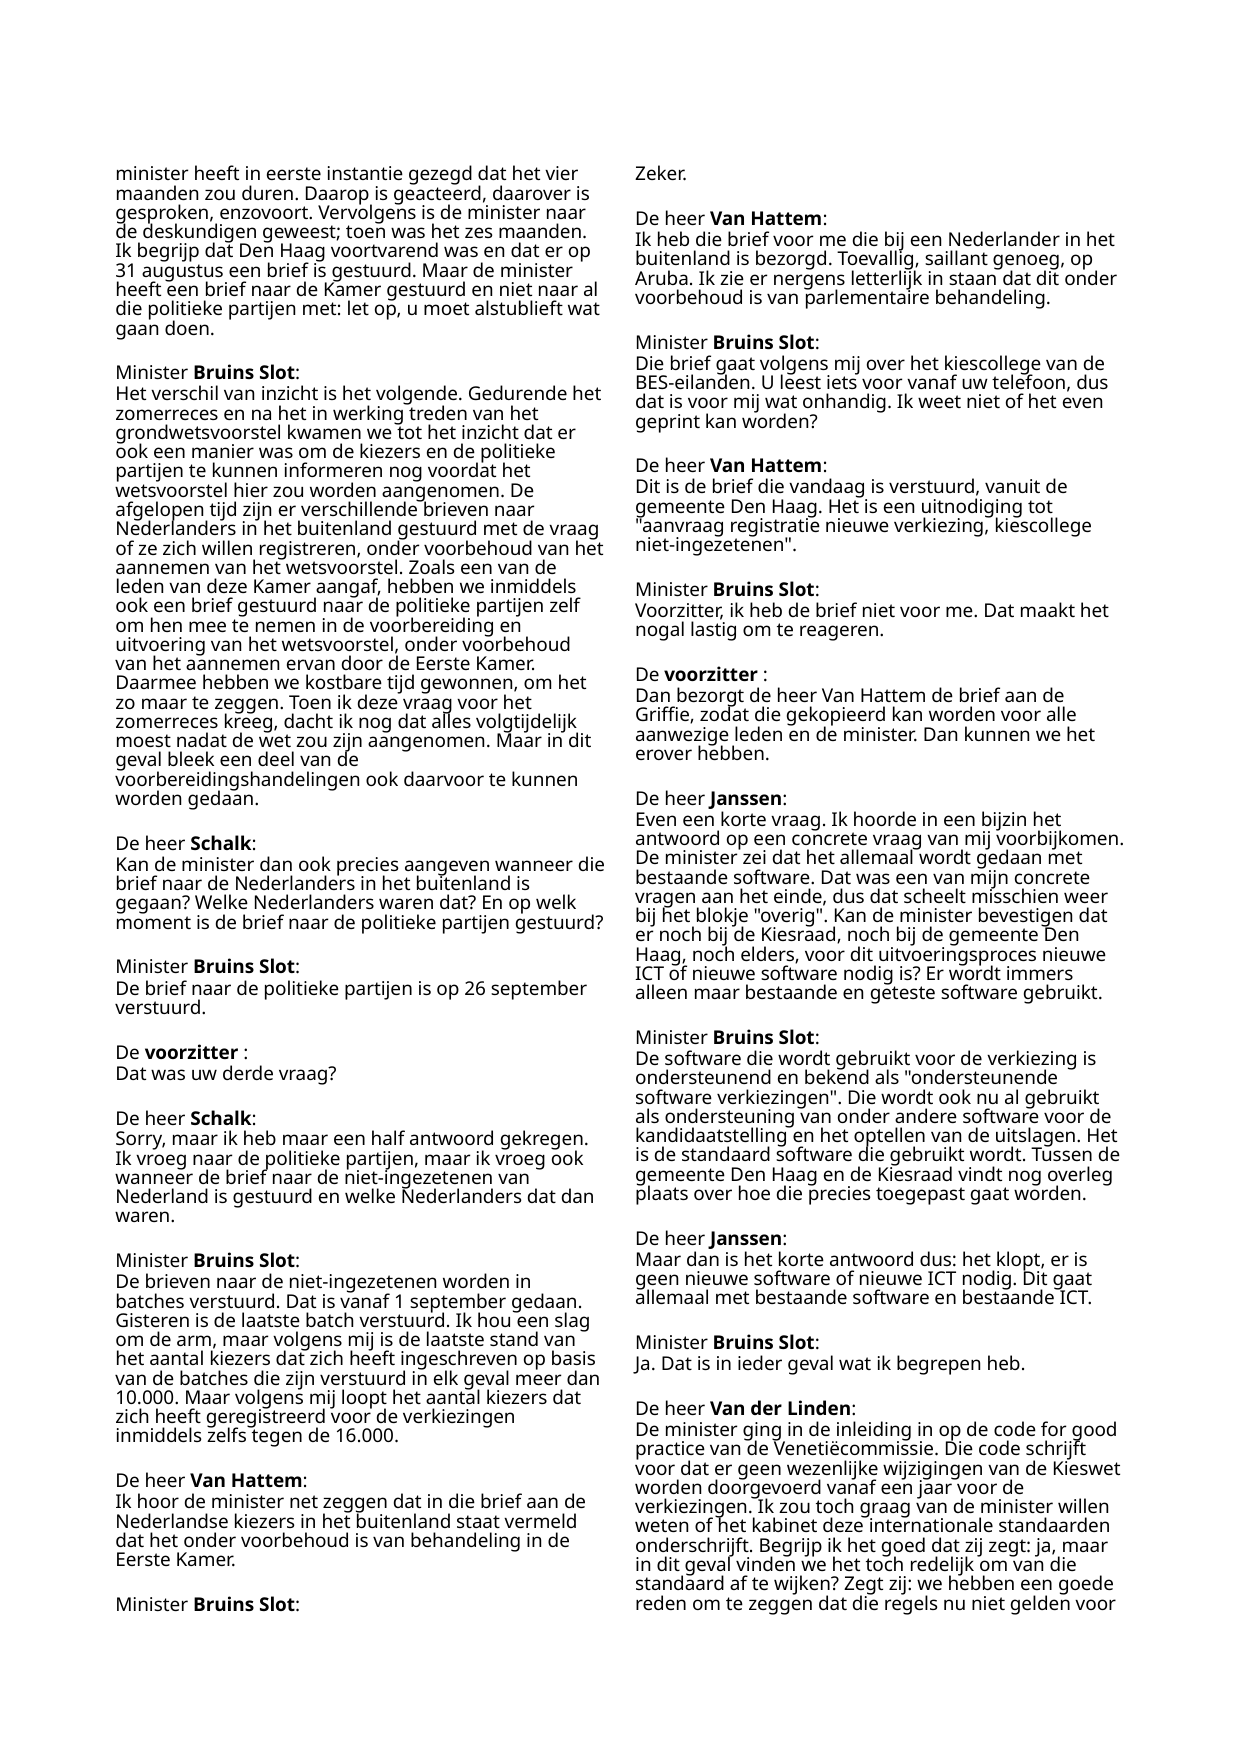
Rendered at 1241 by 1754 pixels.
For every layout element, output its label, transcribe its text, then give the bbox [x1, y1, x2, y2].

text Minister Bruins Slot: [635, 1329, 1125, 1355]
text Dat was uw derde vraag? [115, 1064, 605, 1084]
text De minister ging in de inleiding in op de code for good practice van de Venetiëcommissie. Die code schrijft voor dat er geen wezenlijke wijzigingen van de Kieswet worden doorgevoerd vanaf een jaar voor de verkiezingen. Ik zou toch graag van de minister willen weten of het kabinet deze internationale standaarden onderschrijft. Begrijp ik het goed dat zij zegt: ja, maar in dit geval vinden we het toch redelijk om van die standaard af te wijken? Zegt zij: we hebben een goede reden om te zeggen dat die regels nu niet gelden voor [635, 1421, 1125, 1614]
text De heer Janssen: [635, 785, 1125, 811]
text Minister Bruins Slot: [635, 329, 1125, 355]
text Zeker. [635, 165, 1125, 184]
text De brieven naar de niet-ingezetenen worden in batches verstuurd. Dat is vanaf 1 september gedaan. Gisteren is de laatste batch verstuurd. Ik hou een slag om de arm, maar volgens mij is de laatste stand van het aantal kiezers dat zich heeft ingeschreven op basis van de batches die zijn verstuurd in elk geval meer dan 10.000. Maar volgens mij loopt het aantal kiezers dat zich heeft geregistreerd voor de verkiezingen inmiddels zelfs tegen de 16.000. [115, 1273, 605, 1447]
text De heer Schalk: [115, 1105, 605, 1130]
text Ik hoor de minister net zeggen dat in die brief aan de Nederlandse kiezers in het buitenland staat vermeld dat het onder voorbehoud is van behandeling in de Eerste Kamer. [115, 1493, 605, 1570]
text De heer Schalk: [115, 830, 605, 856]
text De voorzitter : [635, 661, 1125, 687]
text De brief naar de politieke partijen is op 26 september verstuurd. [115, 979, 605, 1018]
text Even een korte vraag. Ik hoorde in een bijzin het antwoord op een concrete vraag van mij voorbijkomen. De minister zei dat het allemaal wordt gedaan met bestaande software. Dat was een van mijn concrete vragen aan het einde, dus dat scheelt misschien weer bij het blokje "overig". Kan de minister bevestigen dat er noch bij de Kiesraad, noch bij de gemeente Den Haag, noch elders, voor dit uitvoeringsproces nieuwe ICT of nieuwe software nodig is? Er wordt immers alleen maar bestaande en geteste software gebruikt. [635, 811, 1125, 1003]
text Minister Bruins Slot: [115, 1591, 605, 1617]
text Minister Bruins Slot: [635, 1024, 1125, 1050]
text Minister Bruins Slot: [115, 359, 605, 385]
text De voorzitter : [115, 1039, 605, 1064]
text Maar dan is het korte antwoord dus: het klopt, er is geen nieuwe software of nieuwe ICT nodig. Dit gaat allemaal met bestaande software en bestaande ICT. [635, 1251, 1125, 1309]
text Het verschil van inzicht is het volgende. Gedurende het zomerreces en na het in werking treden van het grondwetsvoorstel kwamen we tot het inzicht dat er ook een manier was om de kiezers en de politieke partijen te kunnen informeren nog voordat het wetsvoorstel hier zou worden aangenomen. De afgelopen tijd zijn er verschillende brieven naar Nederlanders in het buitenland gestuurd met de vraag of ze zich willen registreren, onder voorbehoud van het aannemen van het wetsvoorstel. Zoals een van de leden van deze Kamer aangaf, hebben we inmiddels ook een brief gestuurd naar de politieke partijen zelf om hen mee te nemen in de voorbereiding en uitvoering van het wetsvoorstel, onder voorbehoud van het aannemen ervan door de Eerste Kamer. Daarmee hebben we kostbare tijd gewonnen, om het zo maar te zeggen. Toen ik deze vraag voor het zomerreces kreeg, dacht ik nog dat alles volgtijdelijk moest nadat de wet zou zijn aangenomen. Maar in dit geval bleek een deel van de voorbereidingshandelingen ook daarvoor te kunnen worden gedaan. [115, 385, 605, 809]
text De heer Van Hattem: [635, 205, 1125, 231]
text Voorzitter, ik heb de brief niet voor me. Dat maakt het nogal lastig om te reageren. [635, 602, 1125, 641]
text Dan bezorgt de heer Van Hattem de brief aan de Griffie, zodat die gekopieerd kan worden voor alle aanwezige leden en de minister. Dan kunnen we het erover hebben. [635, 687, 1125, 764]
text Ja. Dat is in ieder geval wat ik begrepen heb. [635, 1355, 1125, 1374]
text Minister Bruins Slot: [115, 1248, 605, 1273]
text minister heeft in eerste instantie gezegd dat het vier maanden zou duren. Daarop is geacteerd, daarover is gesproken, enzovoort. Vervolgens is de minister naar de deskundigen geweest; toen was het zes maanden. Ik begrijp dat Den Haag voortvarend was en dat er op 31 augustus een brief is gestuurd. Maar de minister heeft een brief naar de Kamer gestuurd en niet naar al die politieke partijen met: let op, u moet alstublieft wat gaan doen. [115, 165, 605, 339]
text Sorry, maar ik heb maar een half antwoord gekregen. Ik vroeg naar de politieke partijen, maar ik vroeg ook wanneer de brief naar de niet-ingezetenen van Nederland is gestuurd en welke Nederlanders dat dan waren. [115, 1130, 605, 1227]
text De software die wordt gebruikt voor de verkiezing is ondersteunend en bekend als "ondersteunende software verkiezingen". Die wordt ook nu al gebruikt als ondersteuning van onder andere software voor de kandidaatstelling en het optellen van de uitslagen. Het is de standaard software die gebruikt wordt. Tussen de gemeente Den Haag en de Kiesraad vindt nog overleg plaats over hoe die precies toegepast gaat worden. [635, 1050, 1125, 1204]
text Kan de minister dan ook precies aangeven wanneer die brief naar de Nederlanders in het buitenland is gegaan? Welke Nederlanders waren dat? En op welk moment is de brief naar de politieke partijen gestuurd? [115, 856, 605, 933]
text De heer Van Hattem: [635, 453, 1125, 478]
text Dit is de brief die vandaag is verstuurd, vanuit de gemeente Den Haag. Het is een uitnodiging tot "aanvraag registratie nieuwe verkiezing, kiescollege niet-ingezetenen". [635, 478, 1125, 556]
text De heer Janssen: [635, 1225, 1125, 1251]
text Die brief gaat volgens mij over het kiescollege van de BES-eilanden. U leest iets voor vanaf uw telefoon, dus dat is voor mij wat onhandig. Ik weet niet of het even geprint kan worden? [635, 355, 1125, 432]
text Minister Bruins Slot: [115, 954, 605, 979]
text Minister Bruins Slot: [635, 576, 1125, 602]
text Ik heb die brief voor me die bij een Nederlander in het buitenland is bezorgd. Toevallig, saillant genoeg, op Aruba. Ik zie er nergens letterlijk in staan dat dit onder voorbehoud is van parlementaire behandeling. [635, 231, 1125, 308]
text De heer Van der Linden: [635, 1395, 1125, 1421]
text De heer Van Hattem: [115, 1468, 605, 1493]
